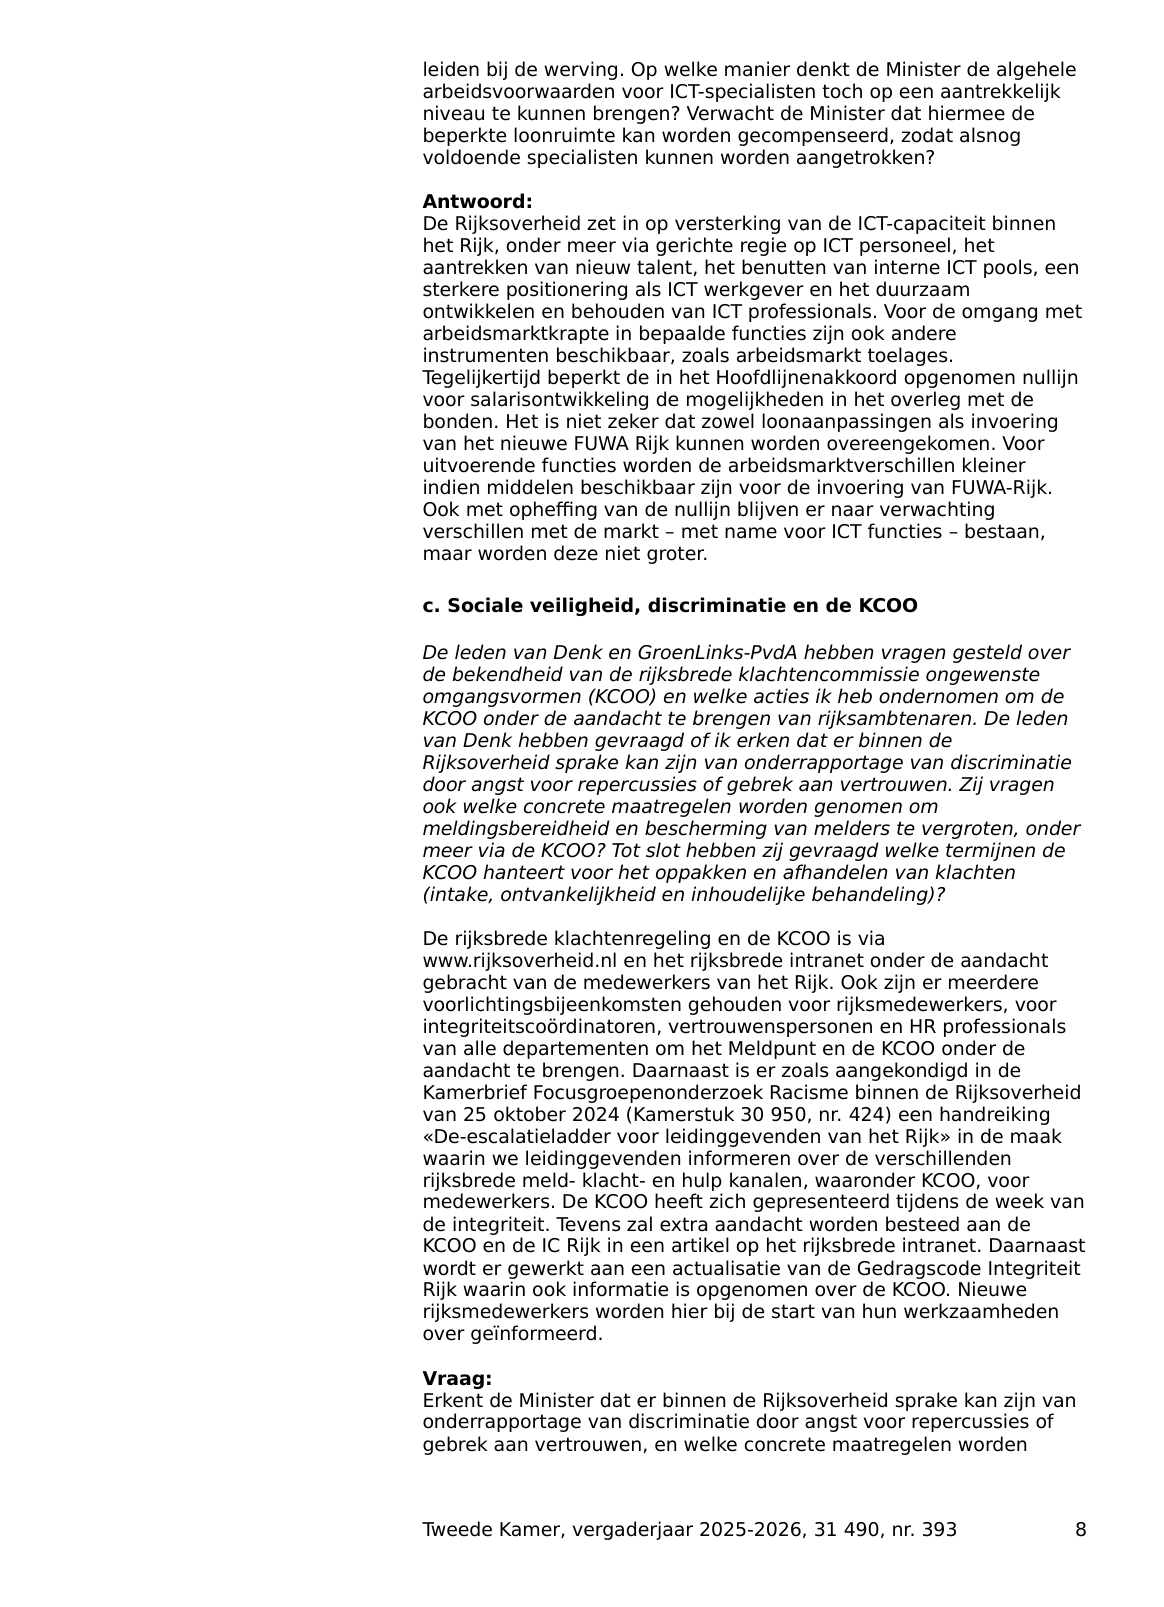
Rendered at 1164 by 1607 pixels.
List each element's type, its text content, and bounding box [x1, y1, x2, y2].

subtitle c. Sociale veiligheid, discriminatie en de KCOO [422, 595, 1087, 617]
text De leden van Denk en GroenLinks-PvdA hebben vragen gesteld over de bekendheid van de rijksbrede klachtencommissie ongewenste omgangsvormen (KCOO) en welke acties ik heb ondernomen om de KCOO onder de aandacht te brengen van rijksambtenaren. De leden van Denk hebben gevraagd of ik erken dat er binnen de Rijksoverheid sprake kan zijn van onderrapportage van discriminatie door angst voor repercussies of gebrek aan vertrouwen. Zij vragen ook welke concrete maatregelen worden genomen om meldingsbereidheid en bescherming van melders te vergroten, onder meer via de KCOO? Tot slot hebben zij gevraagd welke termijnen de KCOO hanteert voor het oppakken en afhandelen van klachten (intake, ontvankelijkheid en inhoudelijke behandeling)? [422, 642, 1087, 906]
text Tegelijkertijd beperkt de in het Hoofdlijnenakkoord opgenomen nullijn voor salarisontwikkeling de mogelijkheden in het overleg met de bonden. Het is niet zeker dat zowel loonaanpassingen als invoering van het nieuwe FUWA Rijk kunnen worden overeengekomen. Voor uitvoerende functies worden de arbeidsmarktverschillen kleiner indien middelen beschikbaar zijn voor de invoering van FUWA-Rijk. Ook met opheffing van de nullijn blijven er naar verwachting verschillen met de markt – met name voor ICT functies – bestaan, maar worden deze niet groter. [422, 367, 1087, 565]
text Erkent de Minister dat er binnen de Rijksoverheid sprake kan zijn van onderrapportage van discriminatie door angst voor repercussies of gebrek aan vertrouwen, en welke concrete maatregelen worden [422, 1389, 1087, 1455]
text leiden bij de werving. Op welke manier denkt de Minister de algehele arbeidsvoorwaarden voor ICT-specialisten toch op een aantrekkelijk niveau te kunnen brengen? Verwacht de Minister dat hiermee de beperkte loonruimte kan worden gecompenseerd, zodat alsnog voldoende specialisten kunnen worden aangetrokken? [422, 59, 1087, 169]
text Antwoord: [422, 191, 1087, 213]
text De Rijksoverheid zet in op versterking van de ICT-capaciteit binnen het Rijk, onder meer via gerichte regie op ICT personeel, het aantrekken van nieuw talent, het benutten van interne ICT pools, een sterkere positionering als ICT werkgever en het duurzaam ontwikkelen en behouden van ICT professionals. Voor de omgang met arbeidsmarktkrapte in bepaalde functies zijn ook andere instrumenten beschikbaar, zoals arbeidsmarkt toelages. [422, 213, 1087, 367]
text Vraag: [422, 1367, 1087, 1389]
text De rijksbrede klachtenregeling en de KCOO is via www.rijksoverheid.nl en het rijksbrede intranet onder de aandacht gebracht van de medewerkers van het Rijk. Ook zijn er meerdere voorlichtingsbijeenkomsten gehouden voor rijksmedewerkers, voor integriteitscoördinatoren, vertrouwenspersonen en HR professionals van alle departementen om het Meldpunt en de KCOO onder de aandacht te brengen. Daarnaast is er zoals aangekondigd in de Kamerbrief Focusgroepenonderzoek Racisme binnen de Rijksoverheid van 25 oktober 2024 (Kamerstuk 30 950, nr. 424) een handreiking «De-escalatieladder voor leidinggevenden van het Rijk» in de maak waarin we leidinggevenden informeren over de verschillenden rijksbrede meld- klacht- en hulp kanalen, waaronder KCOO, voor medewerkers. De KCOO heeft zich gepresenteerd tijdens de week van de integriteit. Tevens zal extra aandacht worden besteed aan de KCOO en de IC Rijk in een artikel op het rijksbrede intranet. Daarnaast wordt er gewerkt aan een actualisatie van de Gedragscode Integriteit Rijk waarin ook informatie is opgenomen over de KCOO. Nieuwe rijksmedewerkers worden hier bij de start van hun werkzaamheden over geïnformeerd. [422, 928, 1087, 1345]
